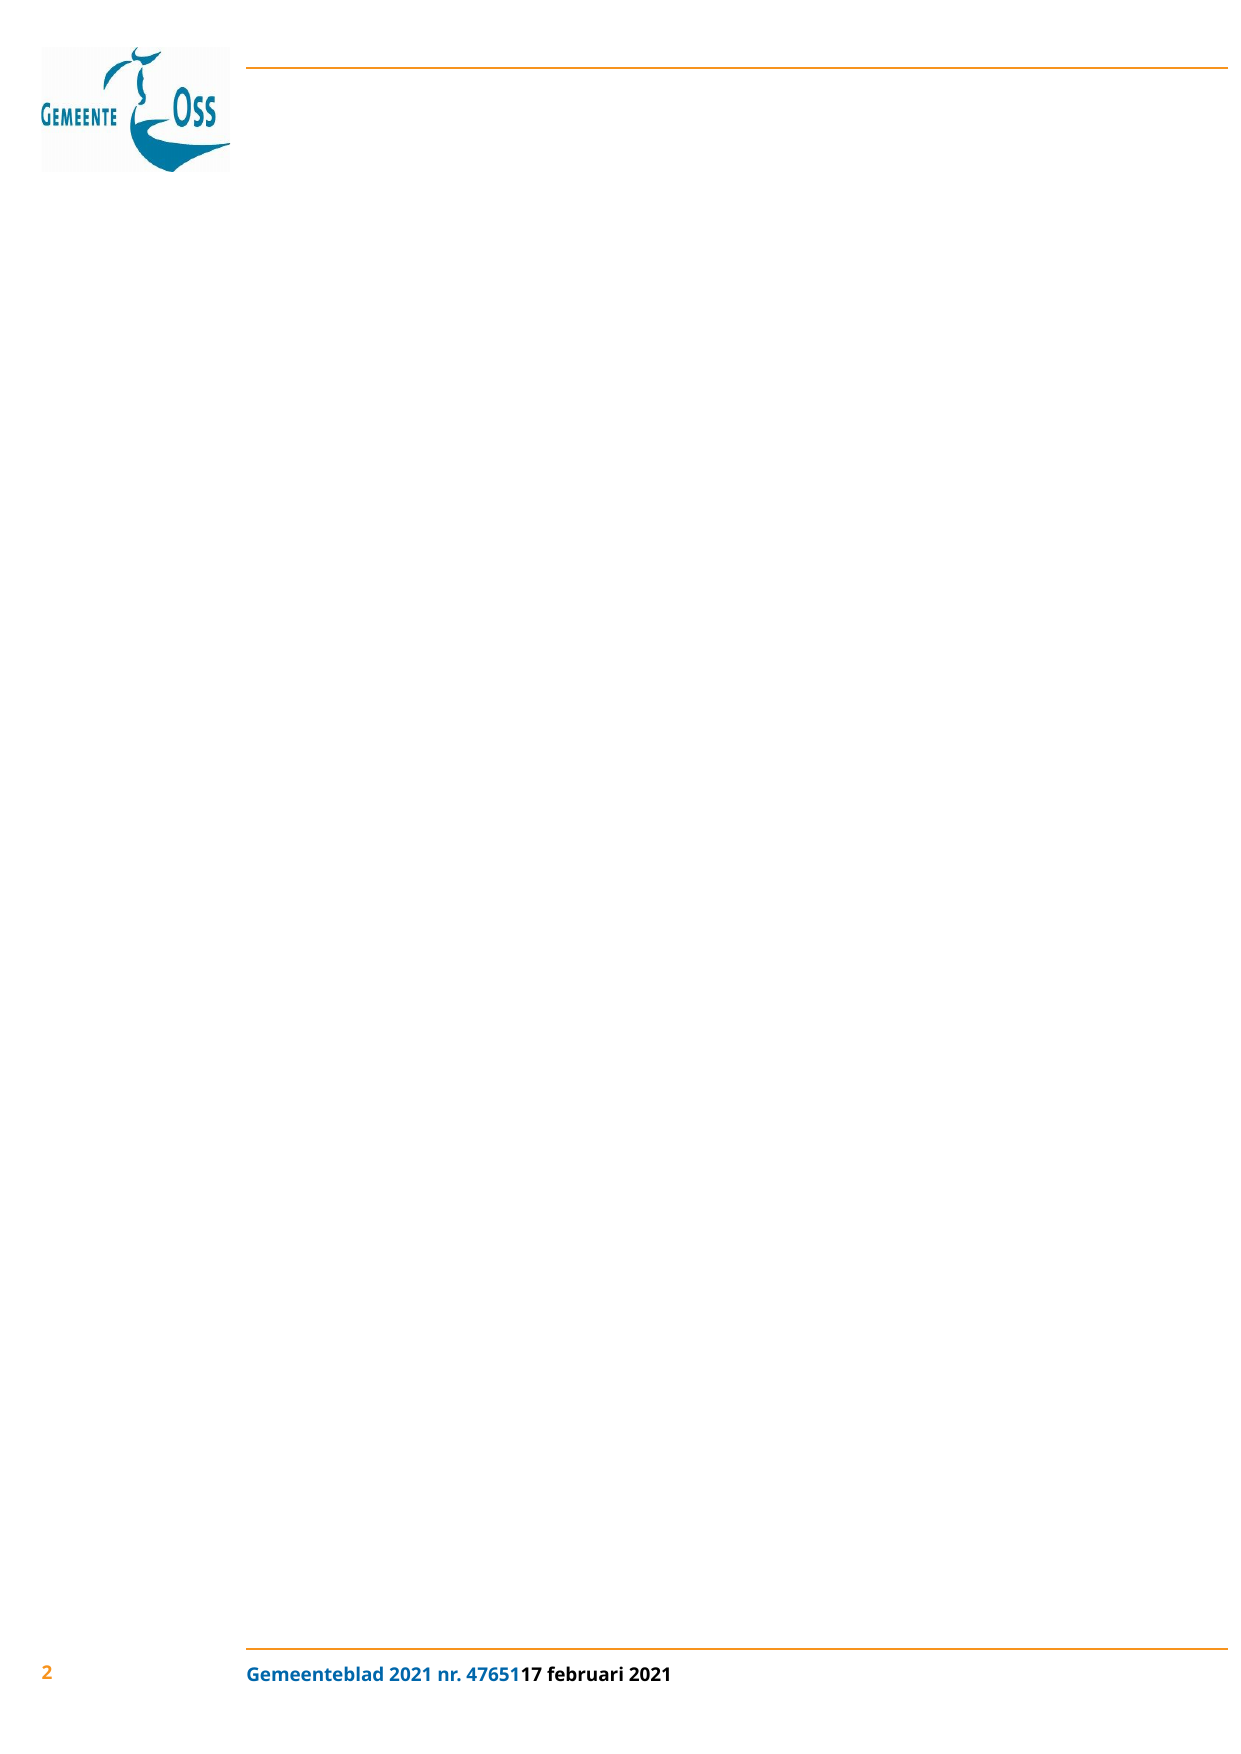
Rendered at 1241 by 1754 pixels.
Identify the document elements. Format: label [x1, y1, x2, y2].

picture [41, 47, 231, 172]
